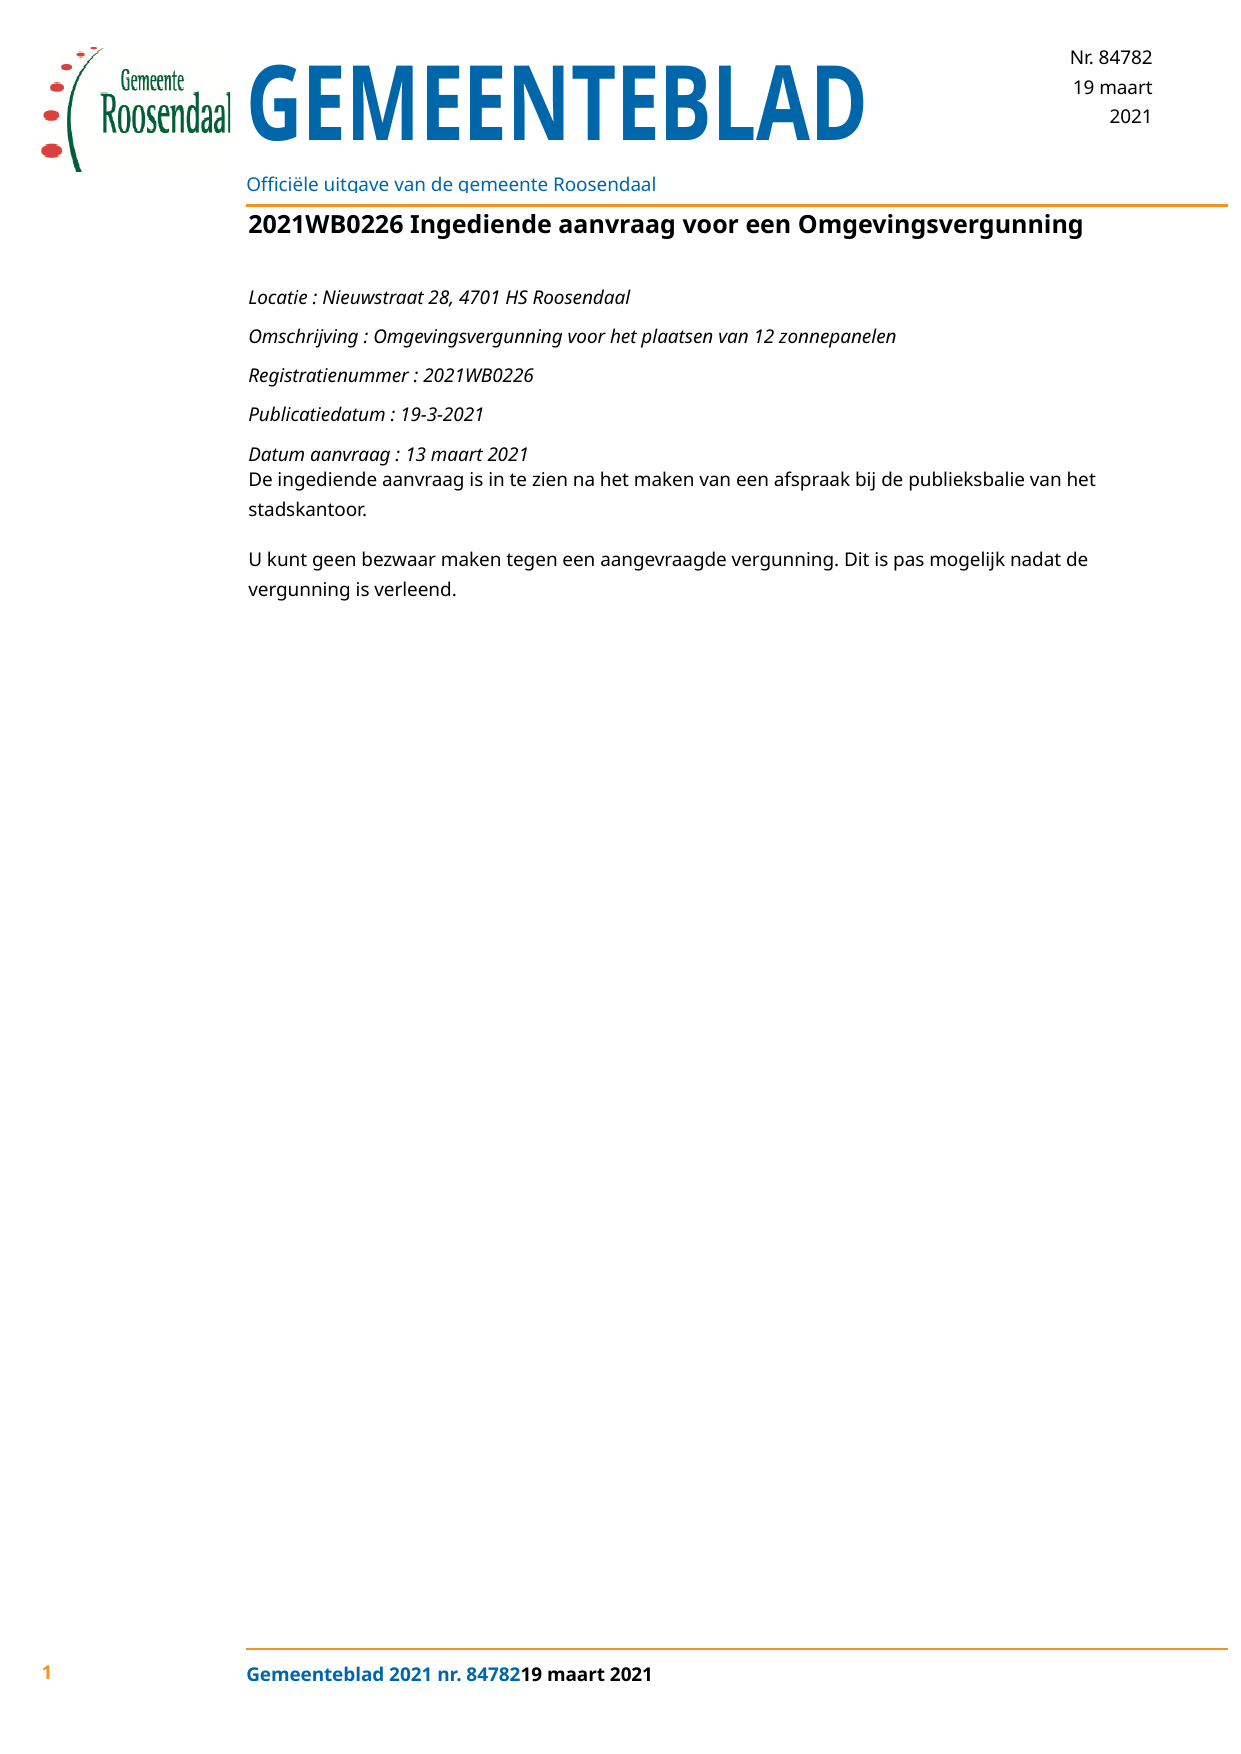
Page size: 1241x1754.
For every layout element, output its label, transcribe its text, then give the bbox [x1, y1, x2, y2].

text Datum aanvraag : 13 maart 2021 [248, 441, 1152, 467]
text Registratienummer : 2021WB0226 [248, 362, 1152, 388]
text U kunt geen bezwaar maken tegen een aangevraagde vergunning. Dit is pas mogelijk nadat de vergunning is verleend. [248, 547, 1152, 602]
text De ingediende aanvraag is in te zien na het maken van een afspraak bij de publieksbalie van het stadskantoor. [248, 467, 1152, 522]
text Publicatiedatum : 19-3-2021 [248, 402, 1152, 427]
text Locatie : Nieuwstraat 28, 4701 HS Roosendaal [248, 284, 1152, 309]
picture [41, 47, 231, 172]
text 2021WB0226 Ingediende aanvraag voor een Omgevingsvergunning [248, 207, 1152, 241]
text Omschrijving : Omgevingsvergunning voor het plaatsen van 12 zonnepanelen [248, 323, 1152, 349]
